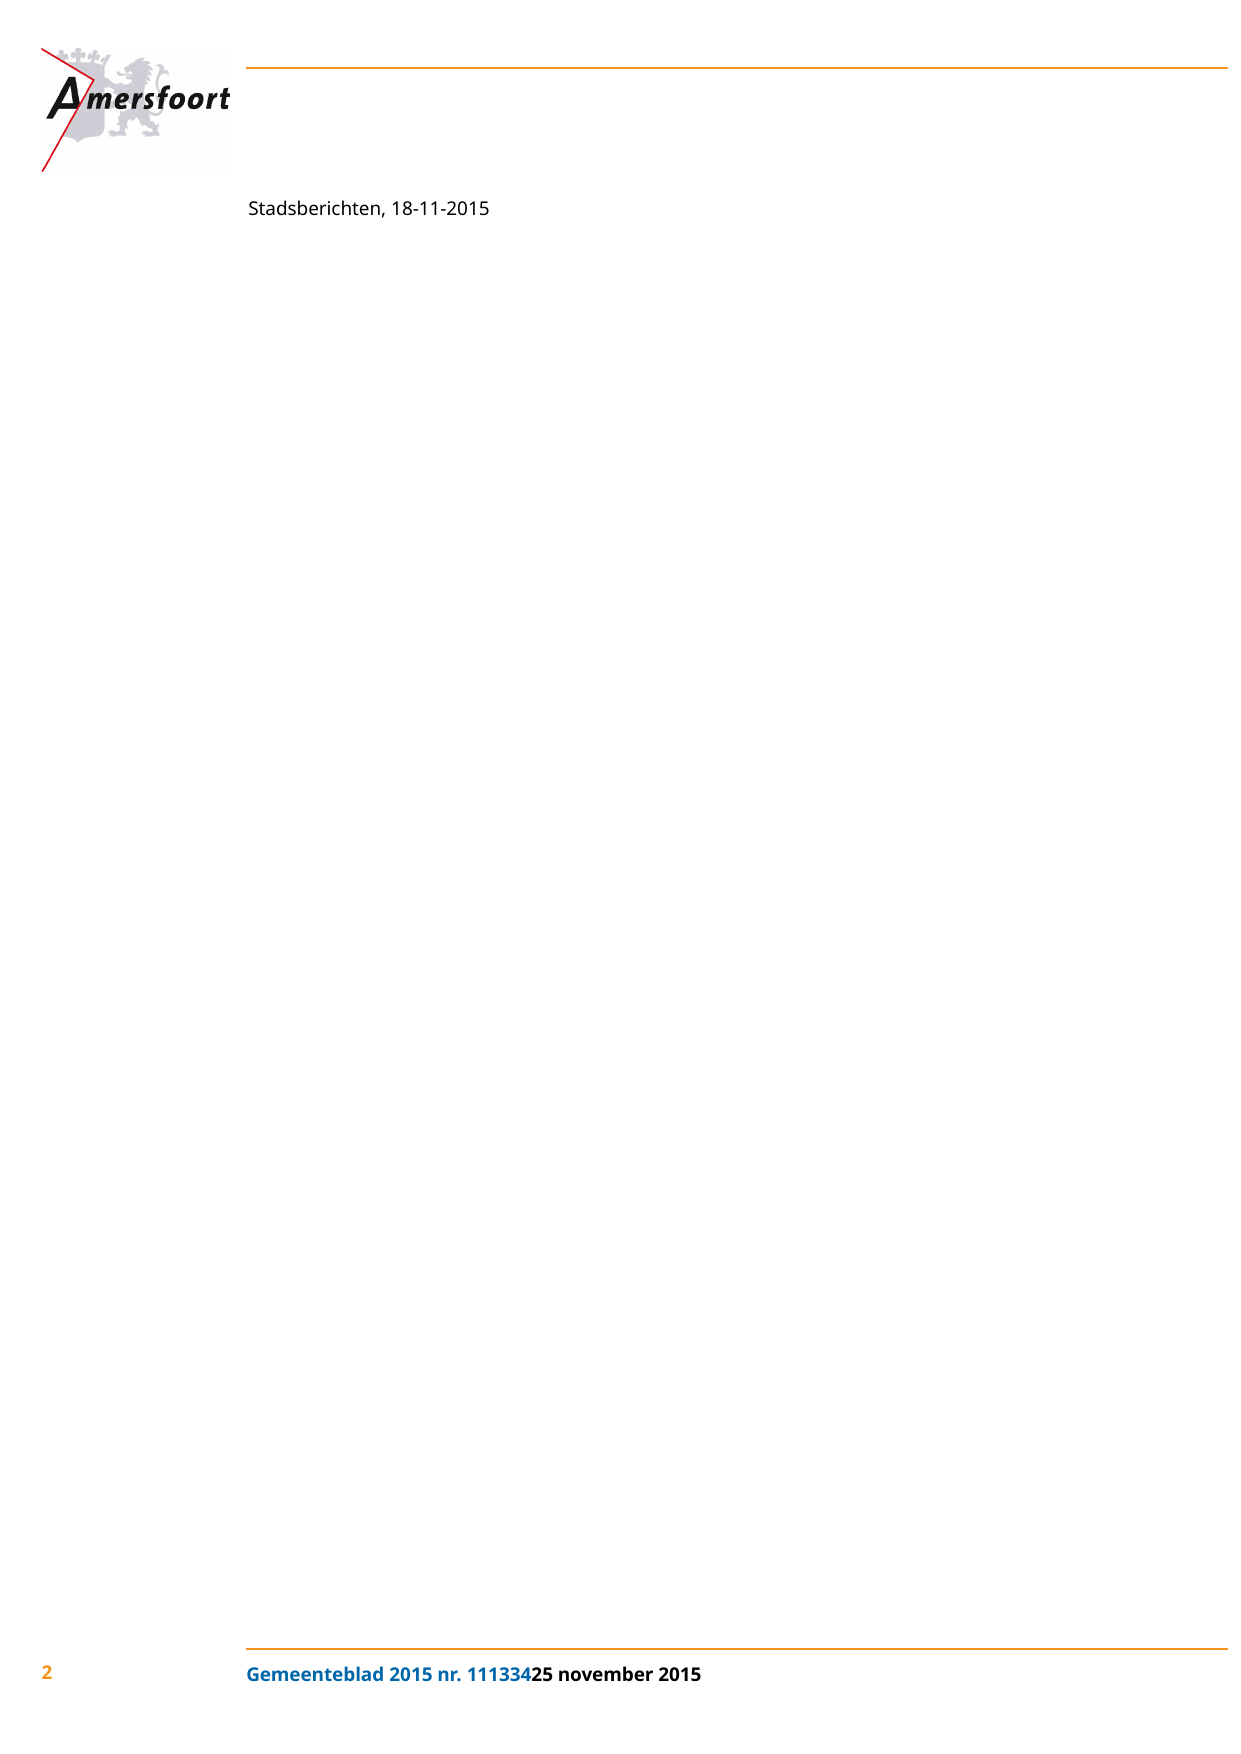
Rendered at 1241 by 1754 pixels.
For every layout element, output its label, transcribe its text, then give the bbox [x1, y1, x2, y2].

picture [41, 47, 231, 172]
text Stadsberichten, 18-11-2015 [248, 196, 1152, 221]
